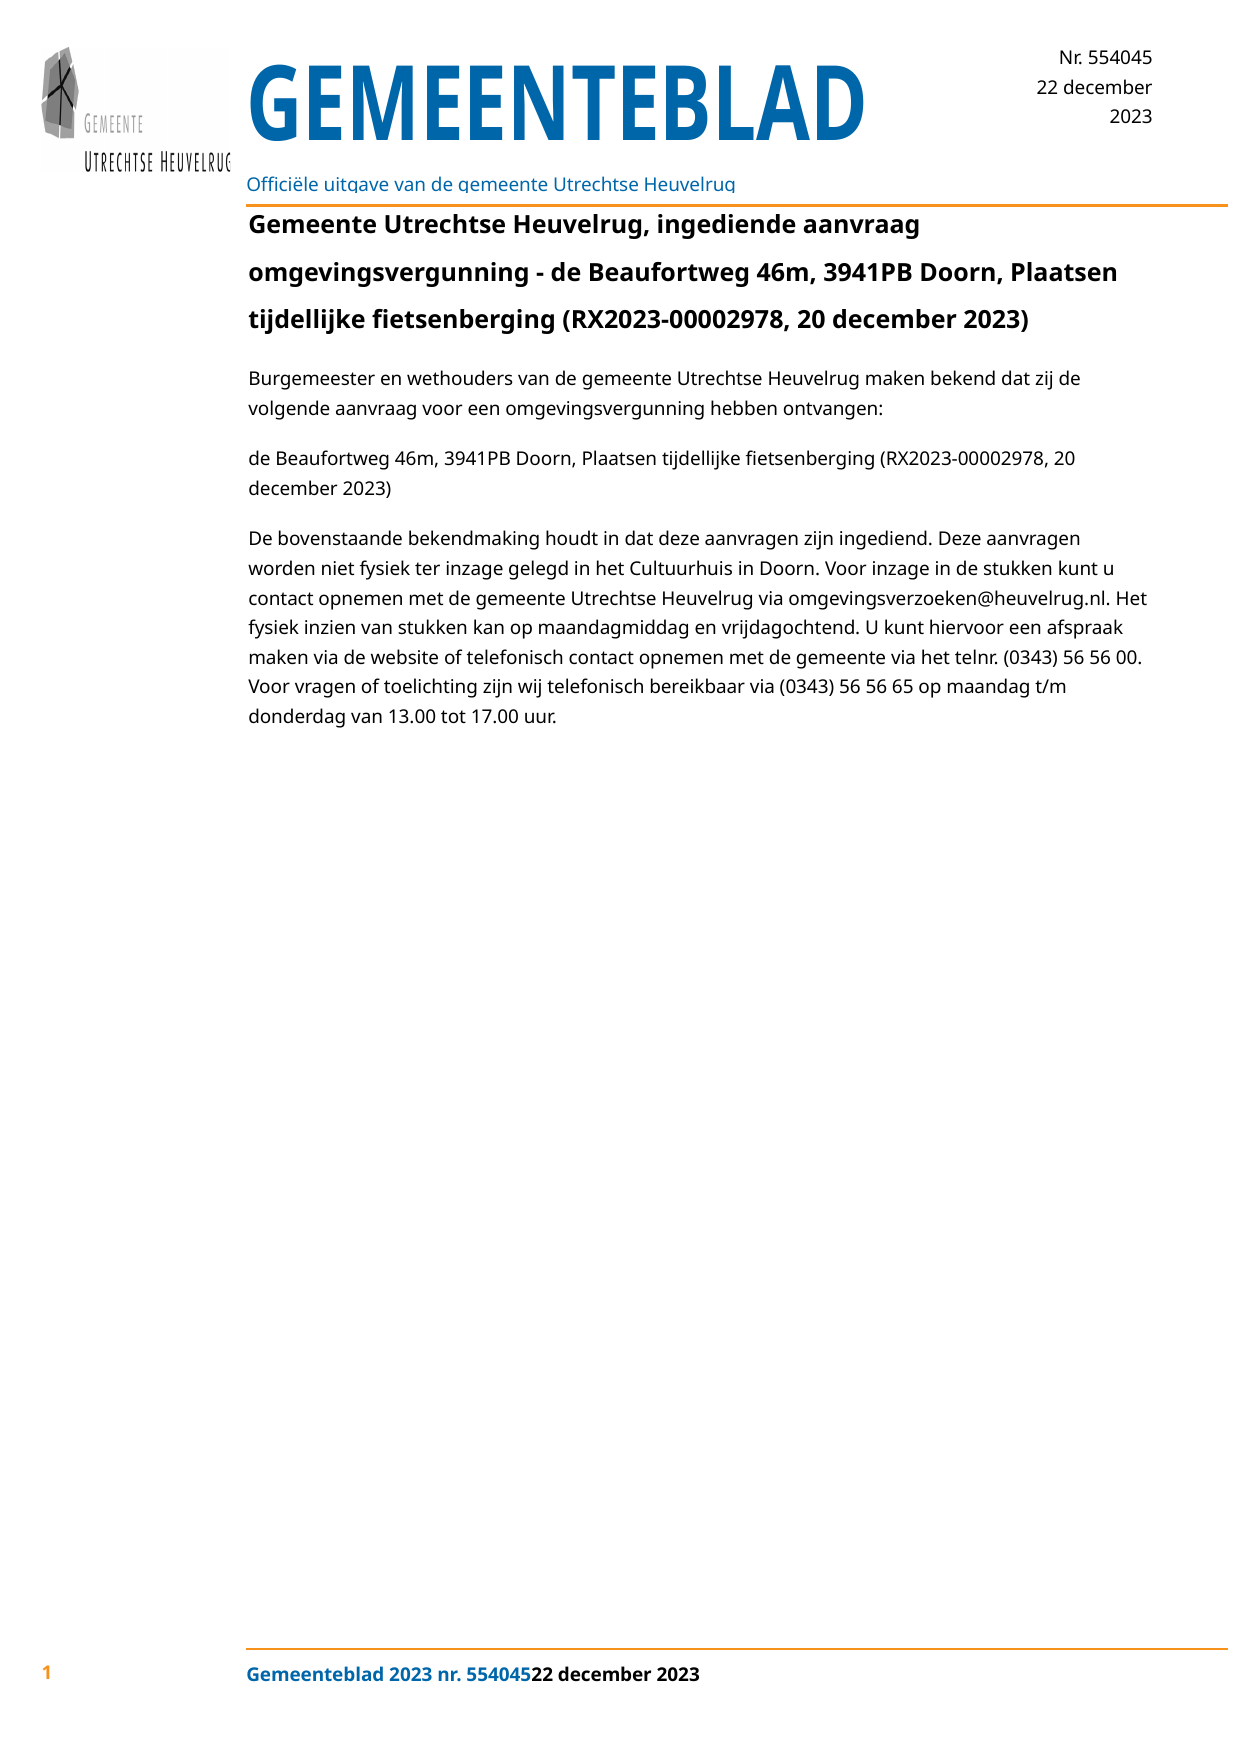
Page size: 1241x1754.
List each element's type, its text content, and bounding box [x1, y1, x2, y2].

text Burgemeester en wethouders van de gemeente Utrechtse Heuvelrug maken bekend dat zij de volgende aanvraag voor een omgevingsvergunning hebben ontvangen: [248, 366, 1152, 421]
picture [41, 47, 231, 172]
text de Beaufortweg 46m, 3941PB Doorn, Plaatsen tijdellijke fietsenberging (RX2023-00002978, 20 december 2023) [248, 446, 1152, 501]
text Gemeente Utrechtse Heuvelrug, ingediende aanvraag omgevingsvergunning - de Beaufortweg 46m, 3941PB Doorn, Plaatsen tijdellijke fietsenberging (RX2023-00002978, 20 december 2023) [248, 207, 1152, 336]
text De bovenstaande bekendmaking houdt in dat deze aanvragen zijn ingediend. Deze aanvragen worden niet fysiek ter inzage gelegd in het Cultuurhuis in Doorn. Voor inzage in de stukken kunt u contact opnemen met de gemeente Utrechtse Heuvelrug via omgevingsverzoeken@heuvelrug.nl. Het fysiek inzien van stukken kan op maandagmiddag en vrijdagochtend. U kunt hiervoor een afspraak maken via de website of telefonisch contact opnemen met de gemeente via het telnr. (0343) 56 56 00. Voor vragen of toelichting zijn wij telefonisch bereikbaar via (0343) 56 56 65 op maandag t/m donderdag van 13.00 tot 17.00 uur. [248, 526, 1152, 729]
